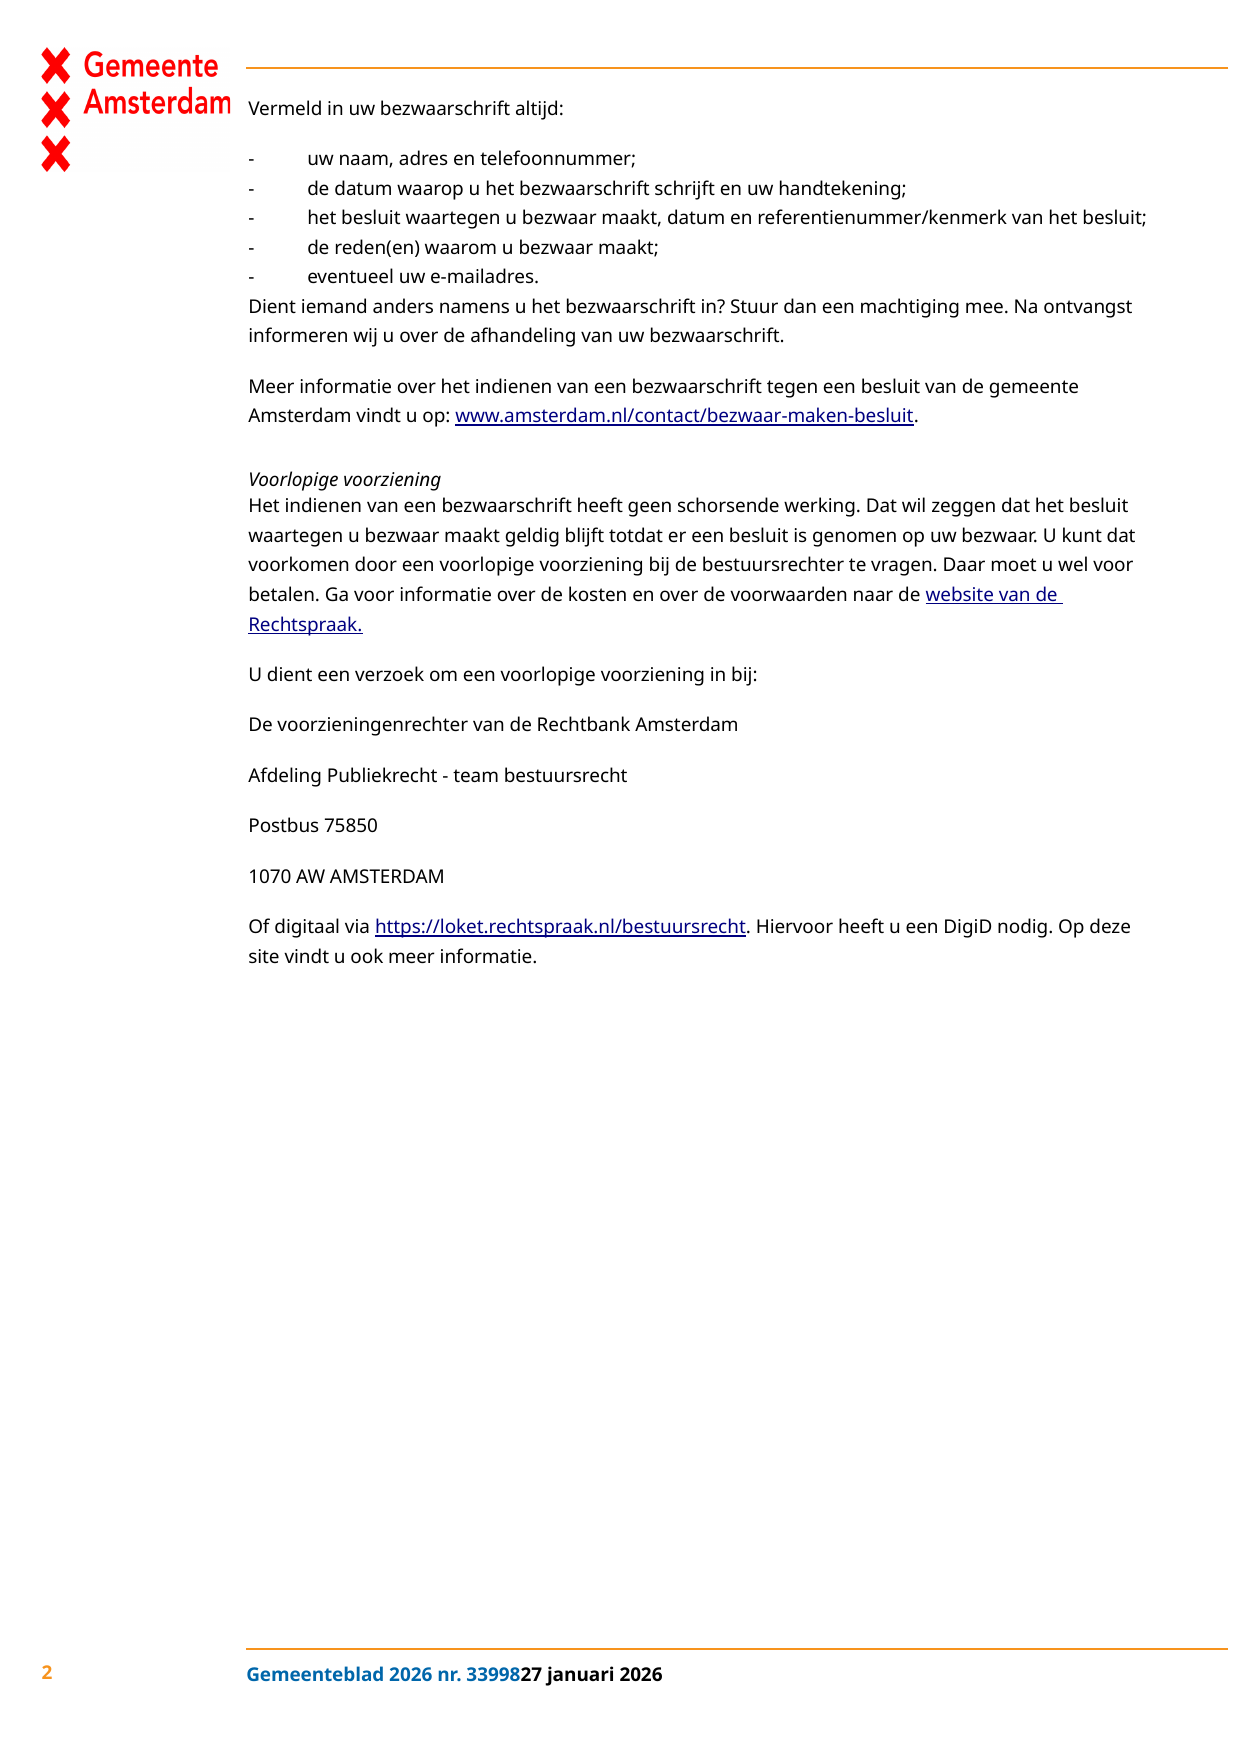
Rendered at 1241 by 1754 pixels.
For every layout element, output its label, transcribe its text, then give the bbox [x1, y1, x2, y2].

text Dient iemand anders namens u het bezwaarschrift in? Stuur dan een machtiging mee. Na ontvangst informeren wij u over de afhandeling van uw bezwaarschrift. [248, 293, 1152, 348]
list de datum waarop u het bezwaarschrift schrijft en uw handtekening; [248, 175, 1152, 201]
text Afdeling Publiekrecht - team bestuursrecht [248, 762, 1152, 788]
list het besluit waartegen u bezwaar maakt, datum en referentienummer/kenmerk van het besluit; [248, 204, 1152, 230]
text Postbus 75850 [248, 812, 1152, 838]
picture [41, 47, 231, 172]
text Meer informatie over het indienen van een bezwaarschrift tegen een besluit van de gemeente Amsterdam vindt u op: www.amsterdam.nl/contact/bezwaar-maken-besluit. [248, 373, 1152, 428]
text Het indienen van een bezwaarschrift heeft geen schorsende werking. Dat wil zeggen dat het besluit waartegen u bezwaar maakt geldig blijft totdat er een besluit is genomen op uw bezwaar. U kunt dat voorkomen door een voorlopige voorziening bij de bestuursrechter te vragen. Daar moet u wel voor betalen. Ga voor informatie over de kosten en over de voorwaarden naar de website van de Rechtspraak. [248, 492, 1152, 636]
text Voorlopige voorziening [248, 467, 1152, 492]
text Of digitaal via https://loket.rechtspraak.nl/bestuursrecht. Hiervoor heeft u een DigiD nodig. Op deze site vindt u ook meer informatie. [248, 913, 1152, 968]
text Vermeld in uw bezwaarschrift altijd: [248, 95, 1152, 121]
text De voorzieningenrechter van de Rechtbank Amsterdam [248, 712, 1152, 737]
text 1070 AW AMSTERDAM [248, 863, 1152, 888]
list de reden(en) waarom u bezwaar maakt; [248, 234, 1152, 260]
text U dient een verzoek om een voorlopige voorziening in bij: [248, 661, 1152, 687]
list uw naam, adres en telefoonnummer; [248, 145, 1152, 171]
list eventueel uw e-mailadres. [248, 263, 1152, 289]
